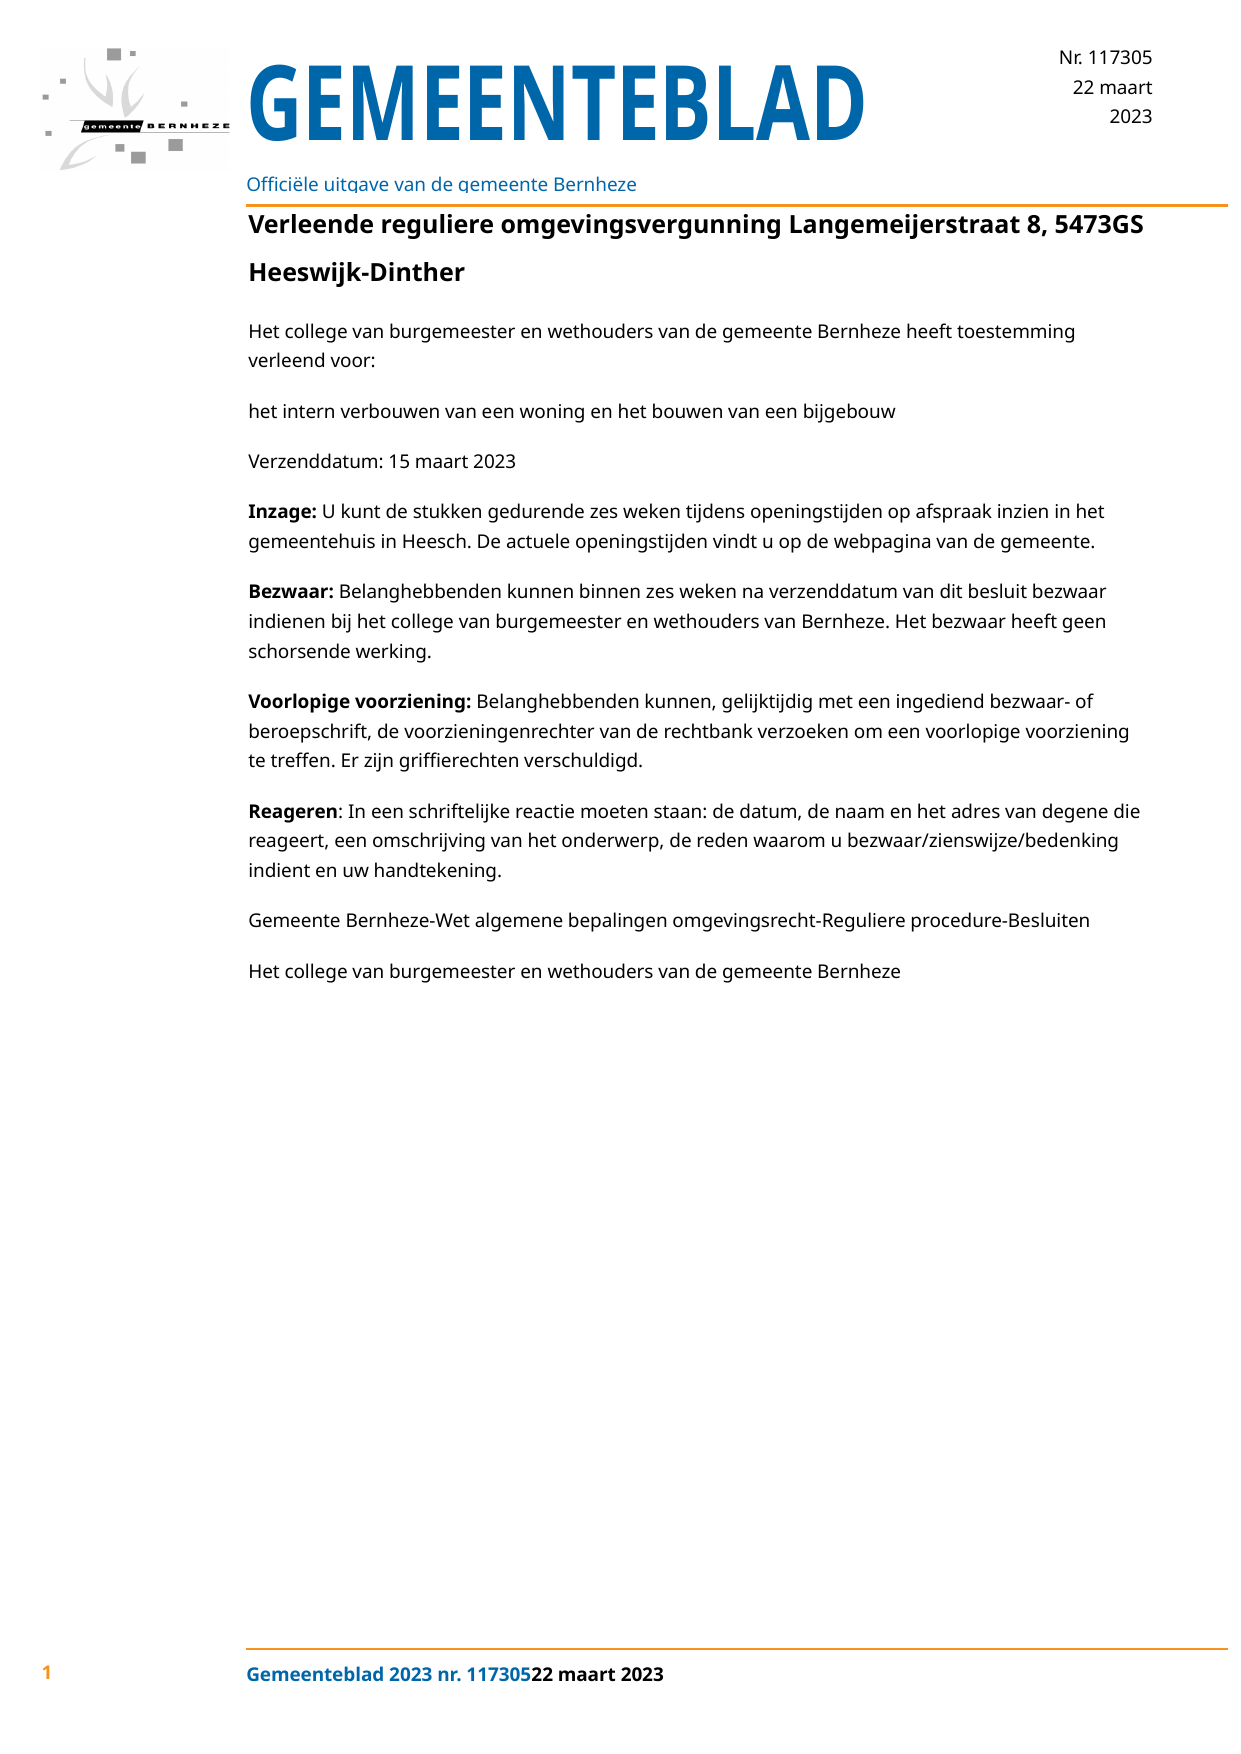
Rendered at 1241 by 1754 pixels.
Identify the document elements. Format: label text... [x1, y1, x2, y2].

text Gemeente Bernheze-Wet algemene bepalingen omgevingsrecht-Reguliere procedure-Besluiten [248, 907, 1152, 933]
text Verleende reguliere omgevingsvergunning Langemeijerstraat 8, 5473GS Heeswijk-Dinther [248, 207, 1152, 288]
text Reageren: In een schriftelijke reactie moeten staan: de datum, de naam en het adres van degene die reageert, een omschrijving van het onderwerp, de reden waarom u bezwaar/zienswijze/bedenking indient en uw handtekening. [248, 798, 1152, 883]
picture [41, 47, 231, 172]
text het intern verbouwen van een woning en het bouwen van een bijgebouw [248, 398, 1152, 424]
text Inzage: U kunt de stukken gedurende zes weken tijdens openingstijden op afspraak inzien in het gemeentehuis in Heesch. De actuele openingstijden vindt u op de webpagina van de gemeente. [248, 499, 1152, 554]
text Verzenddatum: 15 maart 2023 [248, 448, 1152, 474]
text Voorlopige voorziening: Belanghebbenden kunnen, gelijktijdig met een ingediend bezwaar- of beroepschrift, de voorzieningenrechter van de rechtbank verzoeken om een voorlopige voorziening te treffen. Er zijn griffierechten verschuldigd. [248, 688, 1152, 773]
text Het college van burgemeester en wethouders van de gemeente Bernheze heeft toestemming verleend voor: [248, 318, 1152, 373]
text Bezwaar: Belanghebbenden kunnen binnen zes weken na verzenddatum van dit besluit bezwaar indienen bij het college van burgemeester en wethouders van Bernheze. Het bezwaar heeft geen schorsende werking. [248, 579, 1152, 664]
text Het college van burgemeester en wethouders van de gemeente Bernheze [248, 958, 1152, 984]
